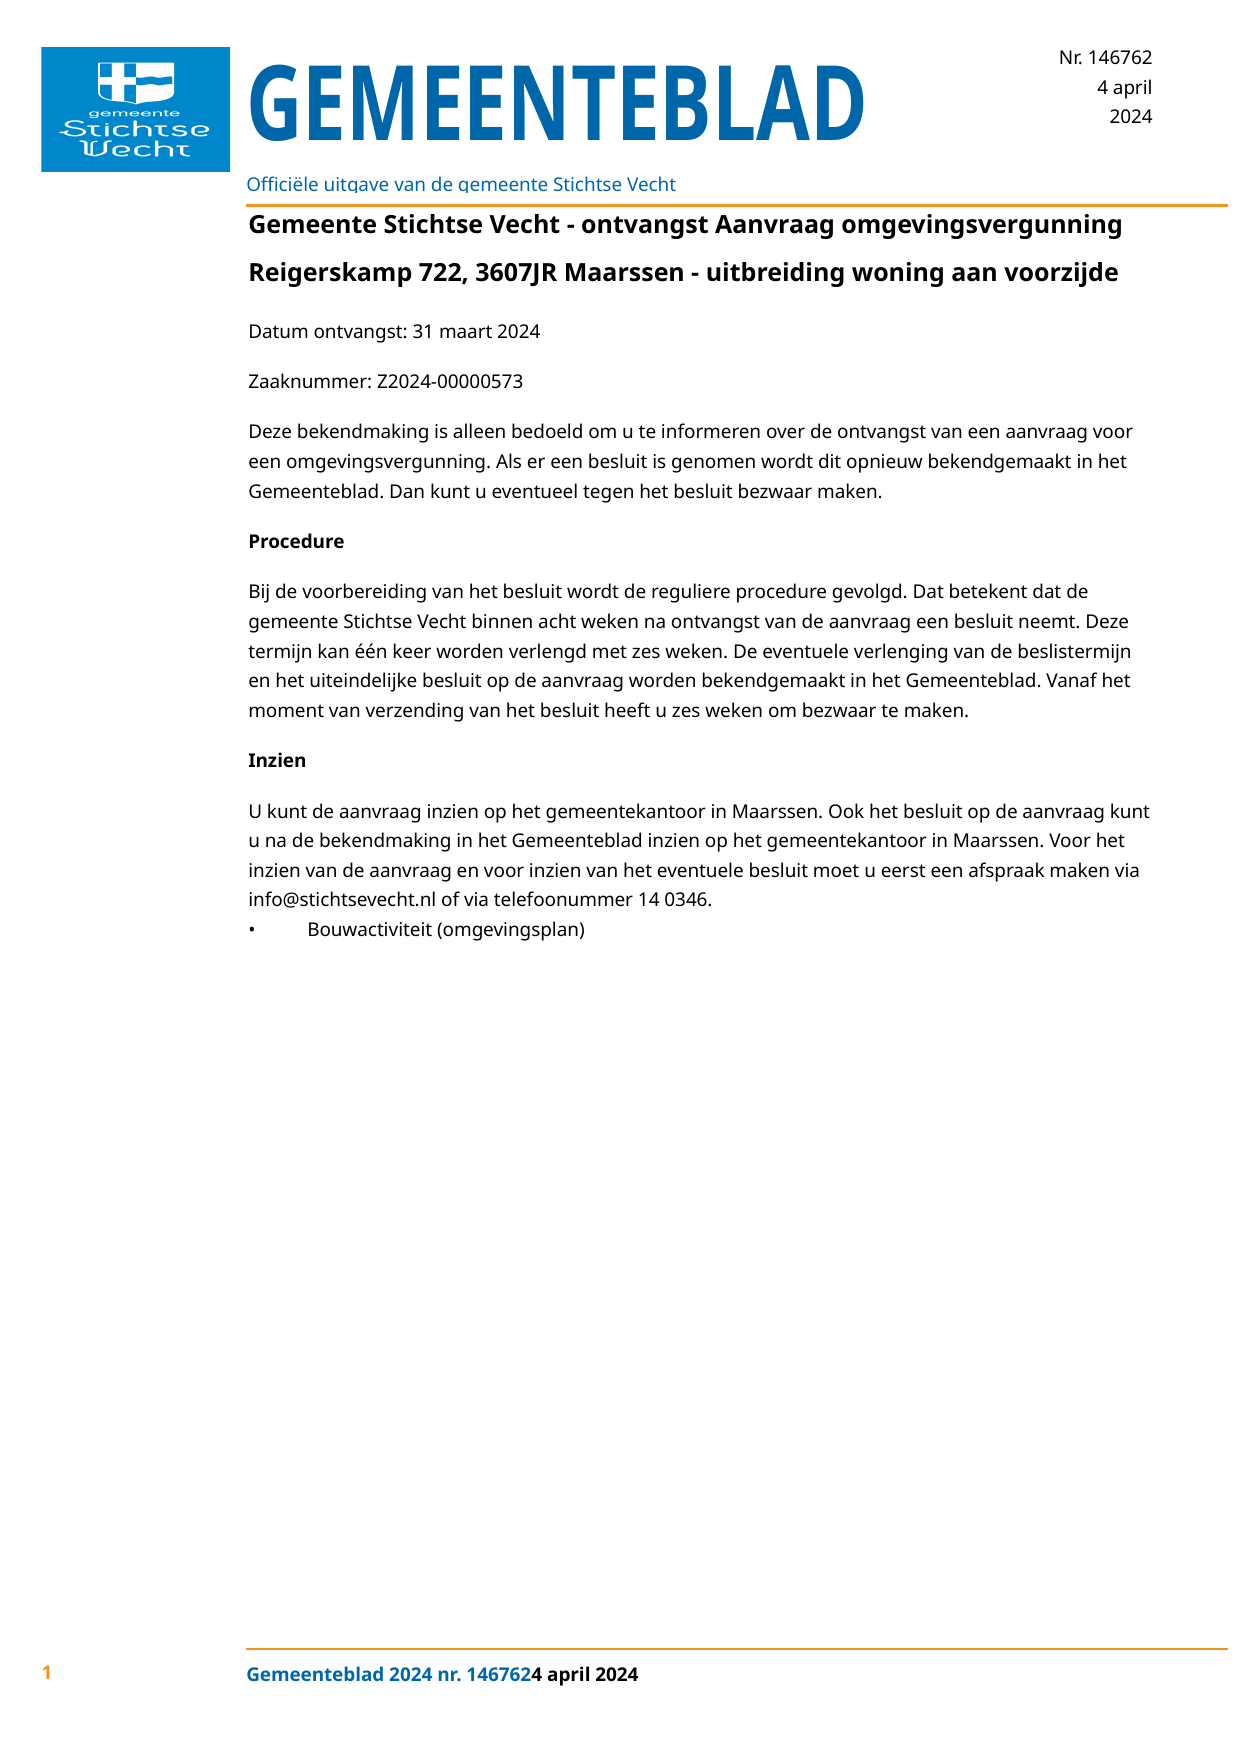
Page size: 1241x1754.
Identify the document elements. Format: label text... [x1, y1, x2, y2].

text Zaaknummer: Z2024-00000573 [248, 368, 1152, 394]
text Inzien [248, 747, 1152, 773]
text Bij de voorbereiding van het besluit wordt de reguliere procedure gevolgd. Dat betekent dat de gemeente Stichtse Vecht binnen acht weken na ontvangst van de aanvraag een besluit neemt. Deze termijn kan één keer worden verlengd met zes weken. De eventuele verlenging van de beslistermijn en het uiteindelijke besluit op de aanvraag worden bekendgemaakt in het Gemeenteblad. Vanaf het moment van verzending van het besluit heeft u zes weken om bezwaar te maken. [248, 579, 1152, 723]
text Deze bekendmaking is alleen bedoeld om u te informeren over de ontvangst van een aanvraag voor een omgevingsvergunning. Als er een besluit is genomen wordt dit opnieuw bekendgemaakt in het Gemeenteblad. Dan kunt u eventueel tegen het besluit bezwaar maken. [248, 419, 1152, 504]
text Datum ontvangst: 31 maart 2024 [248, 318, 1152, 344]
text U kunt de aanvraag inzien op het gemeentekantoor in Maarssen. Ook het besluit op de aanvraag kunt u na de bekendmaking in het Gemeenteblad inzien op het gemeentekantoor in Maarssen. Voor het inzien van de aanvraag en voor inzien van het eventuele besluit moet u eerst een afspraak maken via info@stichtsevecht.nl of via telefoonummer 14 0346. [248, 798, 1152, 912]
picture [99, 63, 135, 101]
list Bouwactiviteit (omgevingsplan) [248, 916, 1152, 942]
text Gemeente Stichtse Vecht - ontvangst Aanvraag omgevingsvergunning Reigerskamp 722, 3607JR Maarssen - uitbreiding woning aan voorzijde [248, 207, 1152, 288]
picture [137, 63, 174, 103]
text Procedure [248, 528, 1152, 554]
